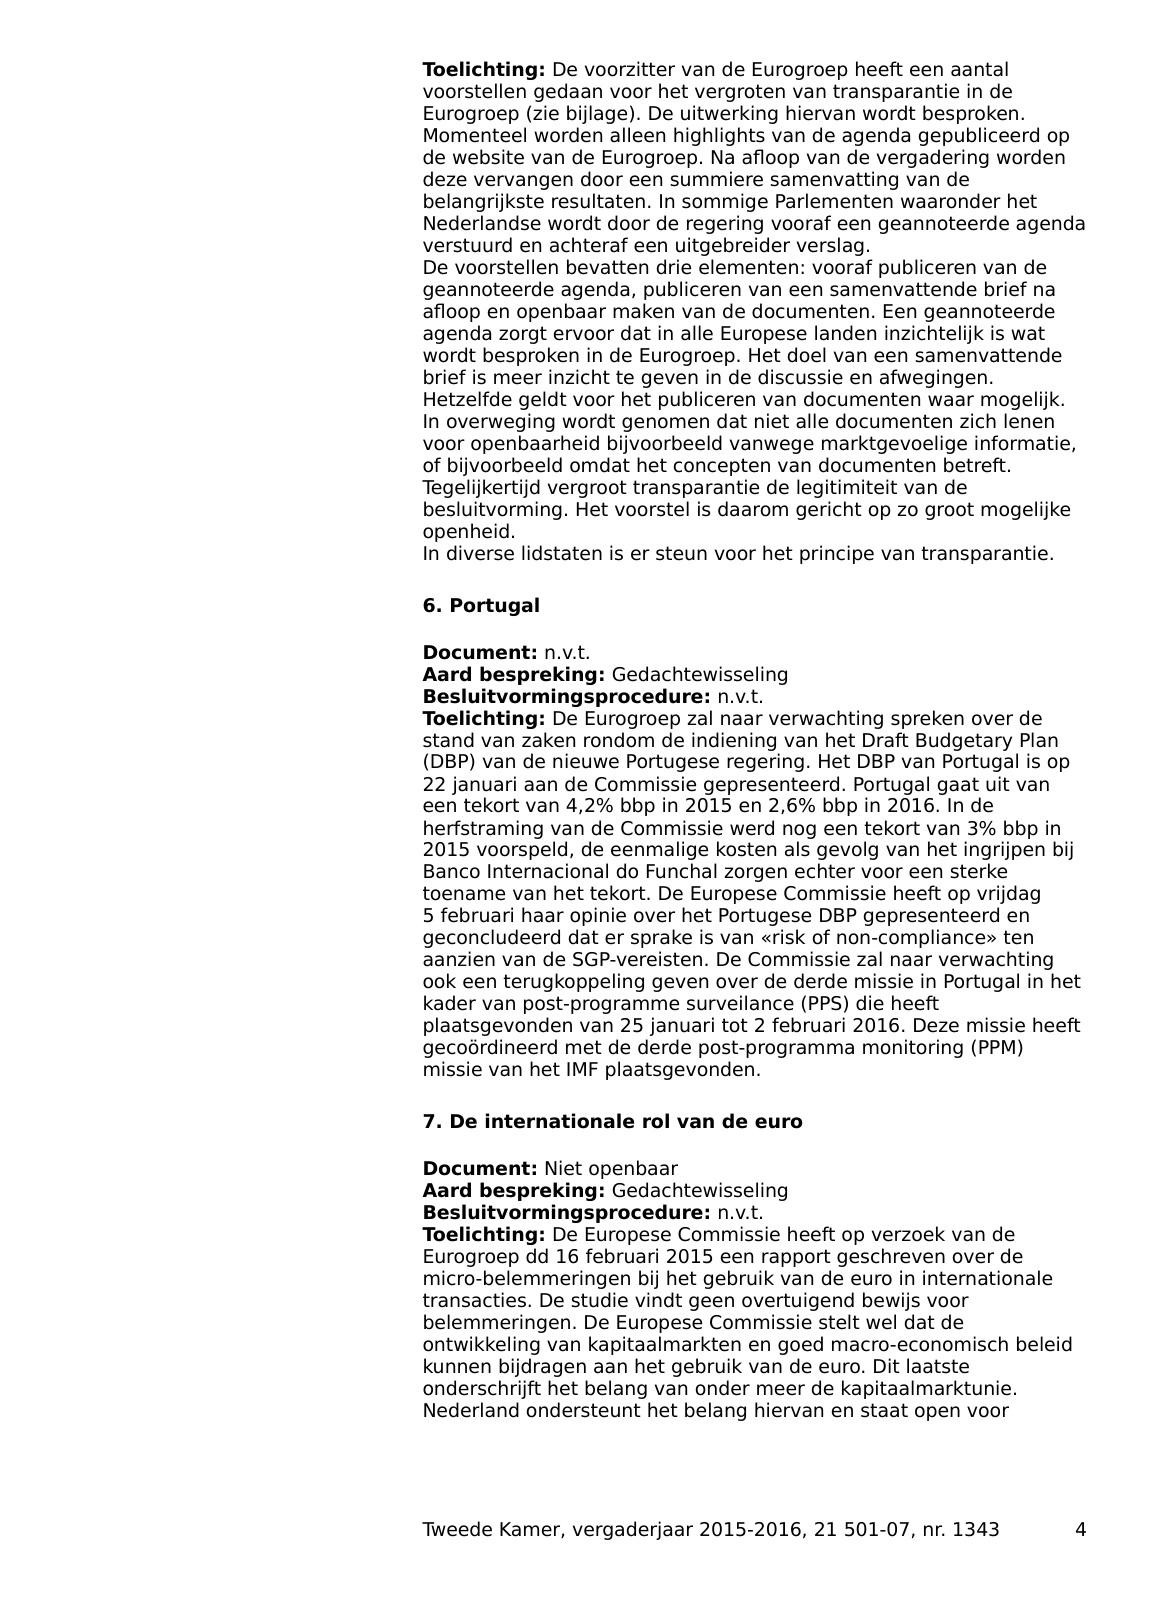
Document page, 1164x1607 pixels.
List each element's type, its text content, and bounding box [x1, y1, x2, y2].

text Momenteel worden alleen highlights van de agenda gepubliceerd op de website van de Eurogroep. Na afloop van de vergadering worden deze vervangen door een summiere samenvatting van de belangrijkste resultaten. In sommige Parlementen waaronder het Nederlandse wordt door de regering vooraf een geannoteerde agenda verstuurd en achteraf een uitgebreider verslag. [422, 125, 1087, 257]
subtitle 7. De internationale rol van de euro [422, 1111, 1087, 1133]
text Toelichting: De voorzitter van de Eurogroep heeft een aantal voorstellen gedaan voor het vergroten van transparantie in de Eurogroep (zie bijlage). De uitwerking hiervan wordt besproken. [422, 59, 1087, 125]
text In diverse lidstaten is er steun voor het principe van transparantie. [422, 543, 1087, 564]
text Besluitvormingsprocedure: n.v.t. [422, 686, 1087, 707]
text Document: Niet openbaar [422, 1158, 1087, 1180]
text Aard bespreking: Gedachtewisseling [422, 1180, 1087, 1202]
text Toelichting: De Eurogroep zal naar verwachting spreken over de stand van zaken rondom de indiening van het Draft Budgetary Plan (DBP) van de nieuwe Portugese regering. Het DBP van Portugal is op 22 januari aan de Commissie gepresenteerd. Portugal gaat uit van een tekort van 4,2% bbp in 2015 en 2,6% bbp in 2016. In de herfstraming van de Commissie werd nog een tekort van 3% bbp in 2015 voorspeld, de eenmalige kosten als gevolg van het ingrijpen bij Banco Internacional do Funchal zorgen echter voor een sterke toename van het tekort. De Europese Commissie heeft op vrijdag 5 februari haar opinie over het Portugese DBP gepresenteerd en geconcludeerd dat er sprake is van «risk of non-compliance» ten aanzien van de SGP-vereisten. De Commissie zal naar verwachting ook een terugkoppeling geven over de derde missie in Portugal in het kader van post-programme surveilance (PPS) die heeft plaatsgevonden van 25 januari tot 2 februari 2016. Deze missie heeft gecoördineerd met de derde post-programma monitoring (PPM) missie van het IMF plaatsgevonden. [422, 707, 1087, 1081]
text Document: n.v.t. [422, 642, 1087, 663]
text Aard bespreking: Gedachtewisseling [422, 663, 1087, 686]
subtitle 6. Portugal [422, 594, 1087, 617]
text De voorstellen bevatten drie elementen: vooraf publiceren van de geannoteerde agenda, publiceren van een samenvattende brief na afloop en openbaar maken van de documenten. Een geannoteerde agenda zorgt ervoor dat in alle Europese landen inzichtelijk is wat wordt besproken in de Eurogroep. Het doel van een samenvattende brief is meer inzicht te geven in de discussie en afwegingen. Hetzelfde geldt voor het publiceren van documenten waar mogelijk. In overweging wordt genomen dat niet alle documenten zich lenen voor openbaarheid bijvoorbeeld vanwege marktgevoelige informatie, of bijvoorbeeld omdat het concepten van documenten betreft. Tegelijkertijd vergroot transparantie de legitimiteit van de besluitvorming. Het voorstel is daarom gericht op zo groot mogelijke openheid. [422, 257, 1087, 543]
text Toelichting: De Europese Commissie heeft op verzoek van de Eurogroep dd 16 februari 2015 een rapport geschreven over de micro-belemmeringen bij het gebruik van de euro in internationale transacties. De studie vindt geen overtuigend bewijs voor belemmeringen. De Europese Commissie stelt wel dat de ontwikkeling van kapitaalmarkten en goed macro-economisch beleid kunnen bijdragen aan het gebruik van de euro. Dit laatste onderschrijft het belang van onder meer de kapitaalmarktunie. Nederland ondersteunt het belang hiervan en staat open voor [422, 1224, 1087, 1422]
text Besluitvormingsprocedure: n.v.t. [422, 1202, 1087, 1224]
